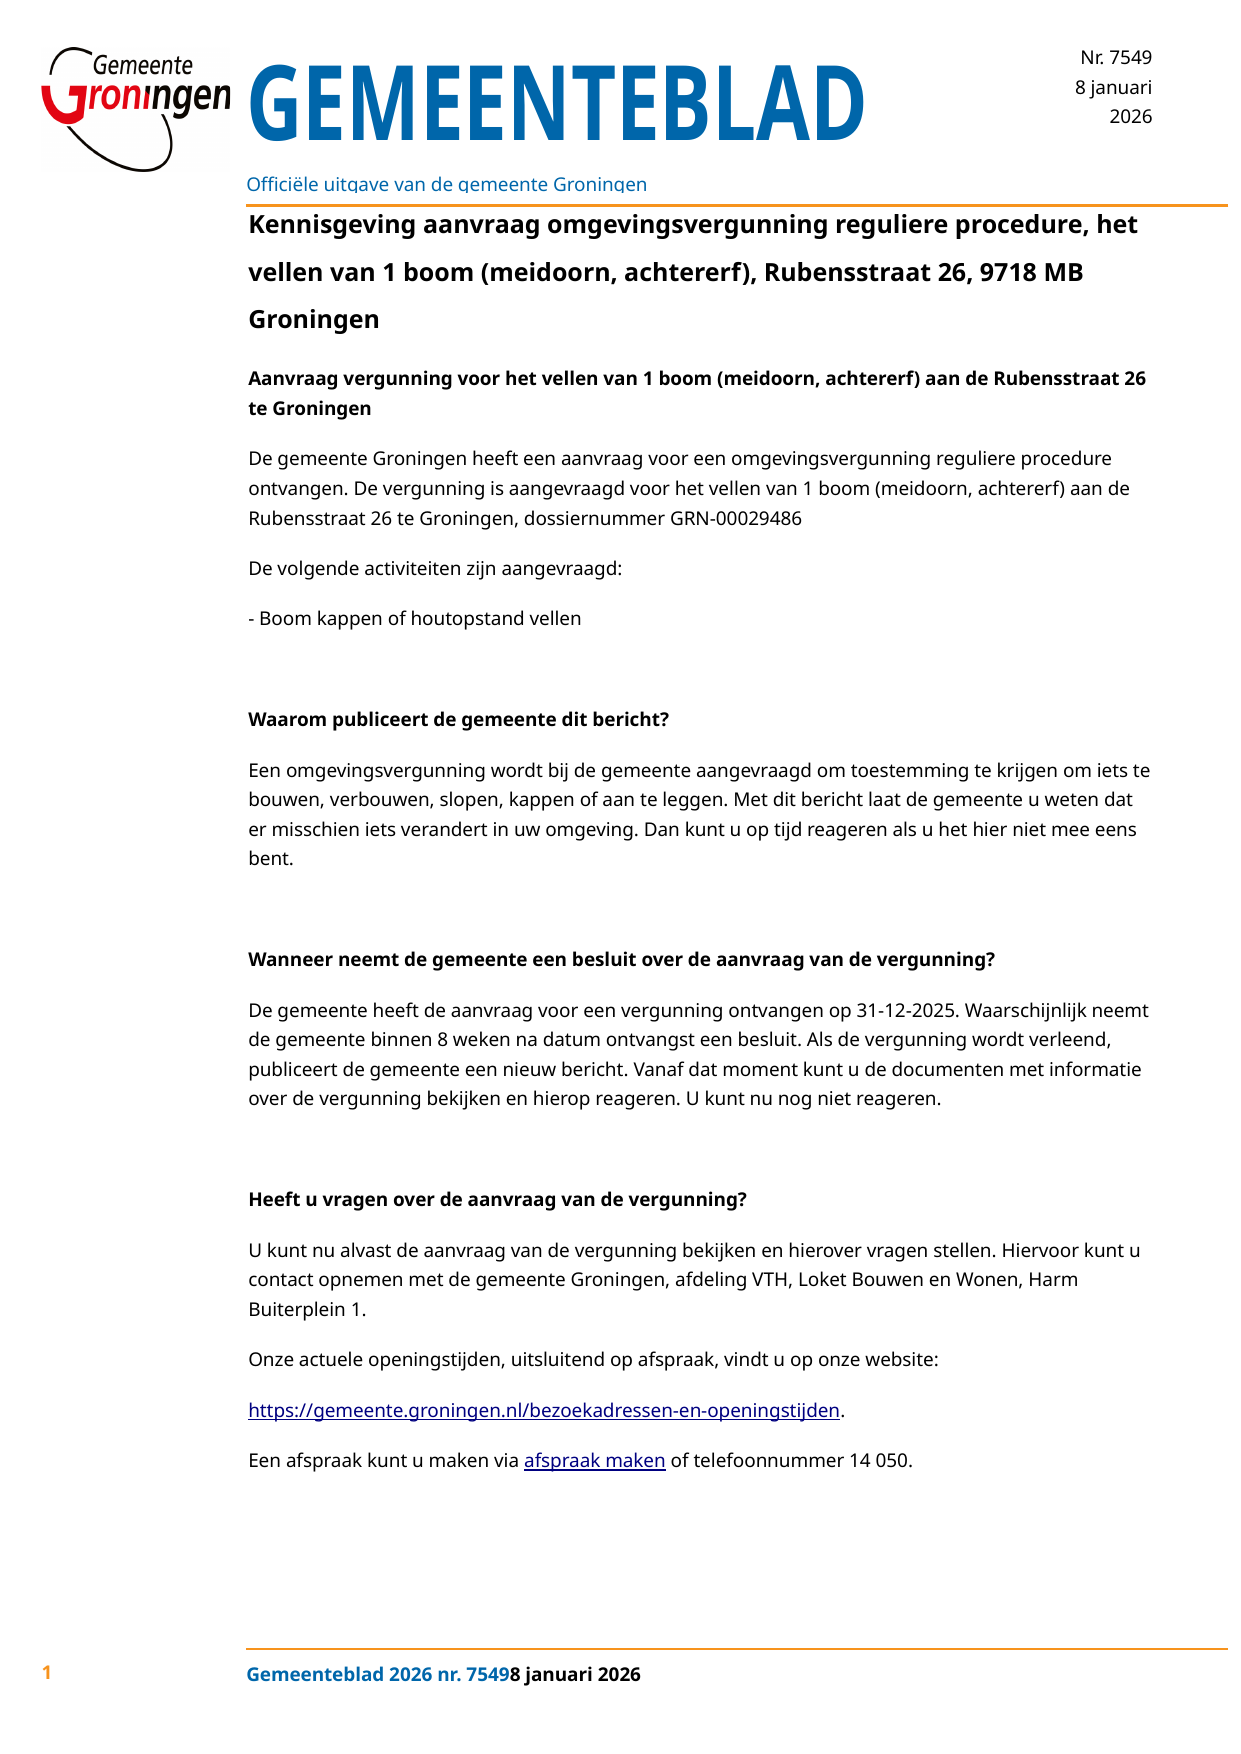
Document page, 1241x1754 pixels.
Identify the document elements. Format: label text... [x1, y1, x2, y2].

text https://gemeente.groningen.nl/bezoekadressen-en-openingstijden. [248, 1397, 1152, 1422]
text Een omgevingsvergunning wordt bij de gemeente aangevraagd om toestemming te krijgen om iets te bouwen, verbouwen, slopen, kappen of aan te leggen. Met dit bericht laat de gemeente u weten dat er misschien iets verandert in uw omgeving. Dan kunt u op tijd reageren als u het hier niet mee eens bent. [248, 757, 1152, 871]
text Waarom publiceert de gemeente dit bericht? [248, 706, 1152, 732]
text Een afspraak kunt u maken via afspraak maken of telefoonnummer 14 050. [248, 1447, 1152, 1473]
text De gemeente heeft de aanvraag voor een vergunning ontvangen op 31-12-2025. Waarschijnlijk neemt de gemeente binnen 8 weken na datum ontvangst een besluit. Als de vergunning wordt verleend, publiceert de gemeente een nieuw bericht. Vanaf dat moment kunt u de documenten met informatie over de vergunning bekijken en hierop reageren. U kunt nu nog niet reageren. [248, 997, 1152, 1111]
text Heeft u vragen over de aanvraag van de vergunning? [248, 1186, 1152, 1212]
text U kunt nu alvast de aanvraag van de vergunning bekijken en hierover vragen stellen. Hiervoor kunt u contact opnemen met de gemeente Groningen, afdeling VTH, Loket Bouwen en Wonen, Harm Buiterplein 1. [248, 1237, 1152, 1322]
text Onze actuele openingstijden, uitsluitend op afspraak, vindt u op onze website: [248, 1346, 1152, 1372]
text De gemeente Groningen heeft een aanvraag voor een omgevingsvergunning reguliere procedure ontvangen. De vergunning is aangevraagd voor het vellen van 1 boom (meidoorn, achtererf) aan de Rubensstraat 26 te Groningen, dossiernummer GRN-00029486 [248, 446, 1152, 530]
text - Boom kappen of houtopstand vellen [248, 606, 1152, 631]
text Kennisgeving aanvraag omgevingsvergunning reguliere procedure, het vellen van 1 boom (meidoorn, achtererf), Rubensstraat 26, 9718 MB Groningen [248, 207, 1152, 336]
text Aanvraag vergunning voor het vellen van 1 boom (meidoorn, achtererf) aan de Rubensstraat 26 te Groningen [248, 366, 1152, 421]
text Wanneer neemt de gemeente een besluit over de aanvraag van de vergunning? [248, 946, 1152, 972]
picture [41, 47, 231, 172]
text De volgende activiteiten zijn aangevraagd: [248, 555, 1152, 581]
